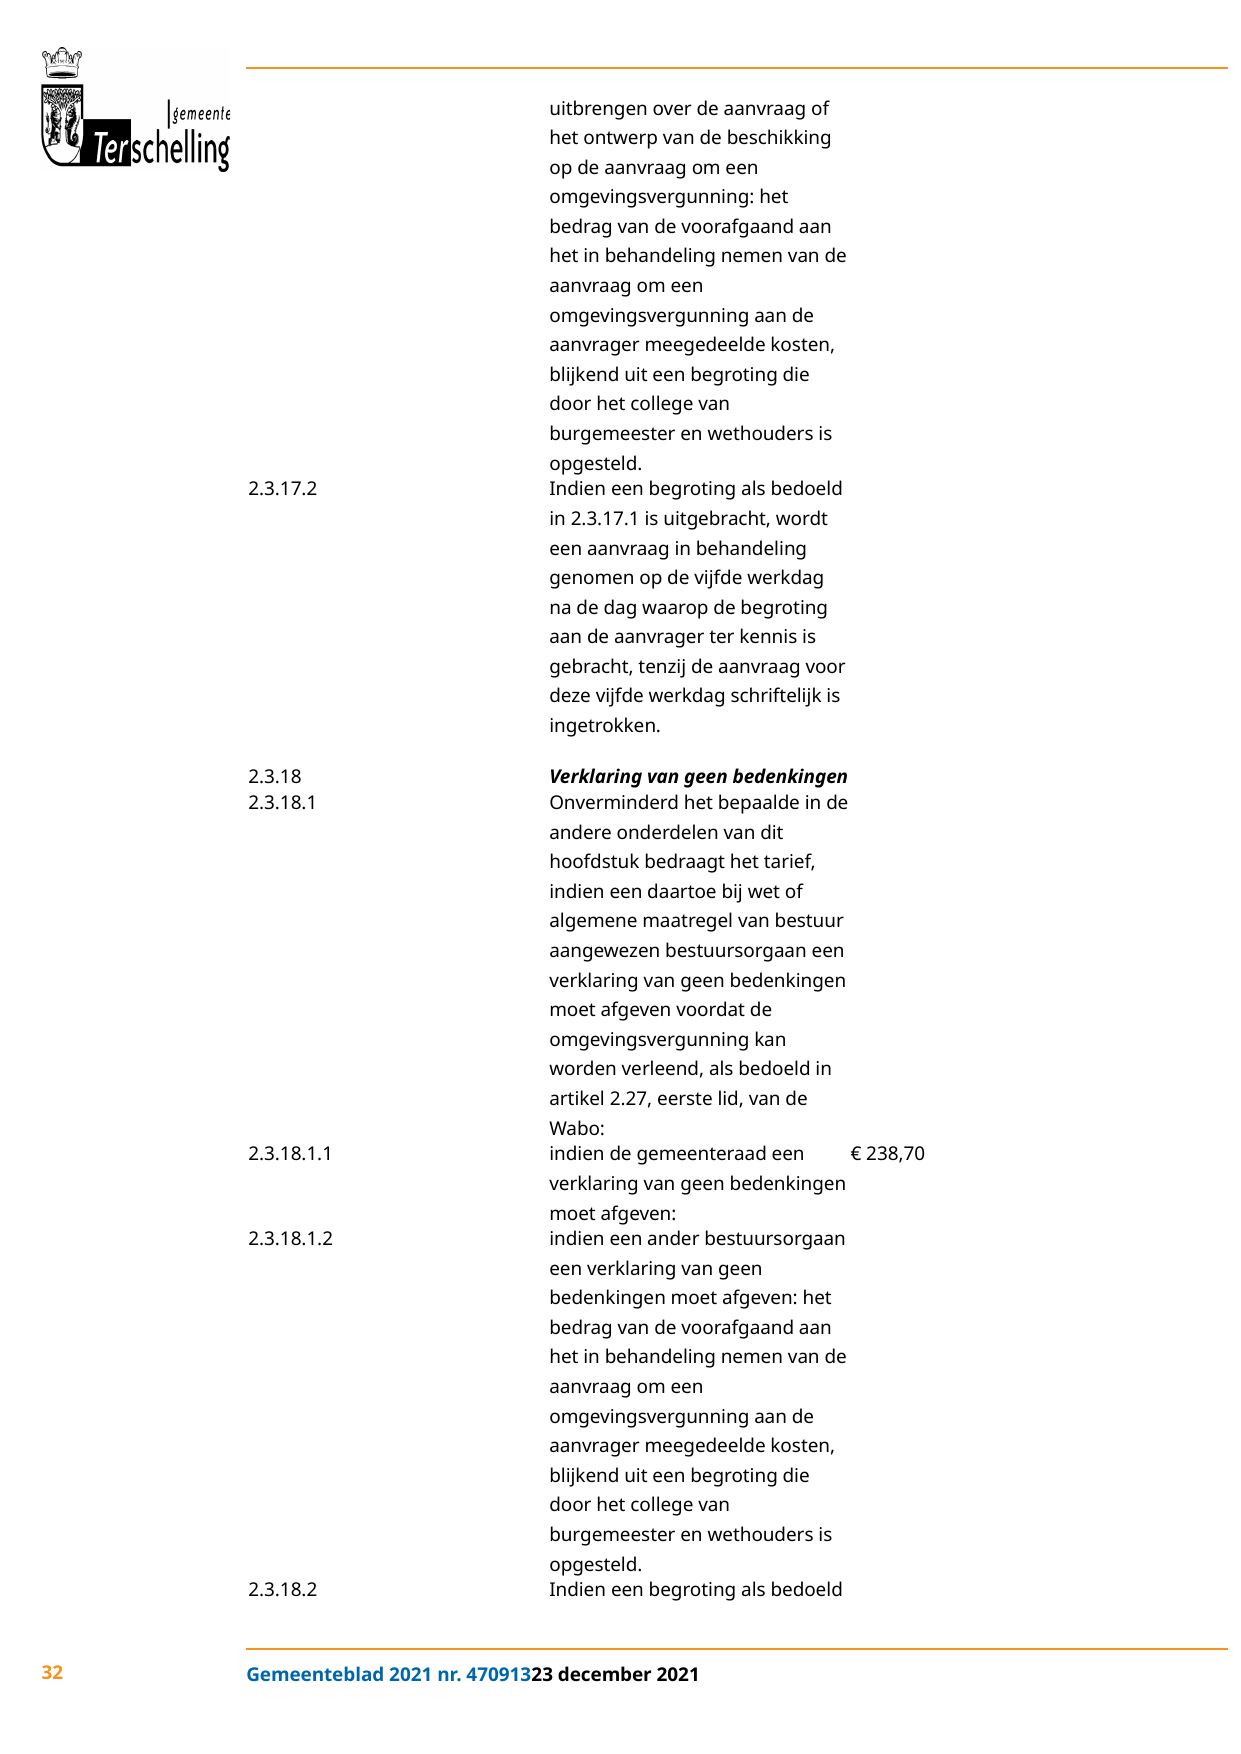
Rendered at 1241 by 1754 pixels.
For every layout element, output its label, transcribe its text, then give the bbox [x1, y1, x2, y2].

table_cell [850, 764, 1152, 789]
table_cell Onverminderd het bepaalde in de andere onderdelen van dit hoofdstuk bedraagt het tarief, indien een daartoe bij wet of algemene maatregel van bestuur aangewezen bestuursorgaan een verklaring van geen bedenkingen moet afgeven voordat de omgevingsvergunning kan worden verleend, als bedoeld in artikel 2.27, eerste lid, van de Wabo: [549, 789, 850, 1141]
table_cell 2.3.18.1.2 [248, 1225, 549, 1577]
table_cell Indien een begroting als bedoeld [549, 1577, 850, 1602]
table_cell [248, 738, 549, 764]
table_cell uitbrengen over de aanvraag of het ontwerp van de beschikking op de aanvraag om een omgevingsvergunning: het bedrag van de voorafgaand aan het in behandeling nemen van de aanvraag om een omgevingsvergunning aan de aanvrager meegedeelde kosten, blijkend uit een begroting die door het college van burgemeester en wethouders is opgesteld. [549, 95, 850, 476]
table_cell [850, 1225, 1152, 1577]
table_cell 2.3.17.2 [248, 476, 549, 738]
table_cell 2.3.18.1.1 [248, 1141, 549, 1225]
table_cell [850, 476, 1152, 738]
table_cell [549, 738, 850, 764]
table_cell [850, 95, 1152, 476]
table_cell € 238,70 [850, 1141, 1152, 1225]
table_cell Verklaring van geen bedenkingen [549, 764, 850, 789]
table_cell indien de gemeenteraad een verklaring van geen bedenkingen moet afgeven: [549, 1141, 850, 1225]
table_cell 2.3.18 [248, 764, 549, 789]
picture [41, 47, 231, 172]
table_cell Indien een begroting als bedoeld in 2.3.17.1 is uitgebracht, wordt een aanvraag in behandeling genomen op de vijfde werkdag na de dag waarop de begroting aan de aanvrager ter kennis is gebracht, tenzij de aanvraag voor deze vijfde werkdag schriftelijk is ingetrokken. [549, 476, 850, 738]
table_cell [850, 1577, 1152, 1602]
table_cell 2.3.18.1 [248, 789, 549, 1141]
table_cell 2.3.18.2 [248, 1577, 549, 1602]
table_cell indien een ander bestuursorgaan een verklaring van geen bedenkingen moet afgeven: het bedrag van de voorafgaand aan het in behandeling nemen van de aanvraag om een omgevingsvergunning aan de aanvrager meegedeelde kosten, blijkend uit een begroting die door het college van burgemeester en wethouders is opgesteld. [549, 1225, 850, 1577]
table_cell [850, 789, 1152, 1141]
table_cell [850, 738, 1152, 764]
table_cell [248, 95, 549, 476]
